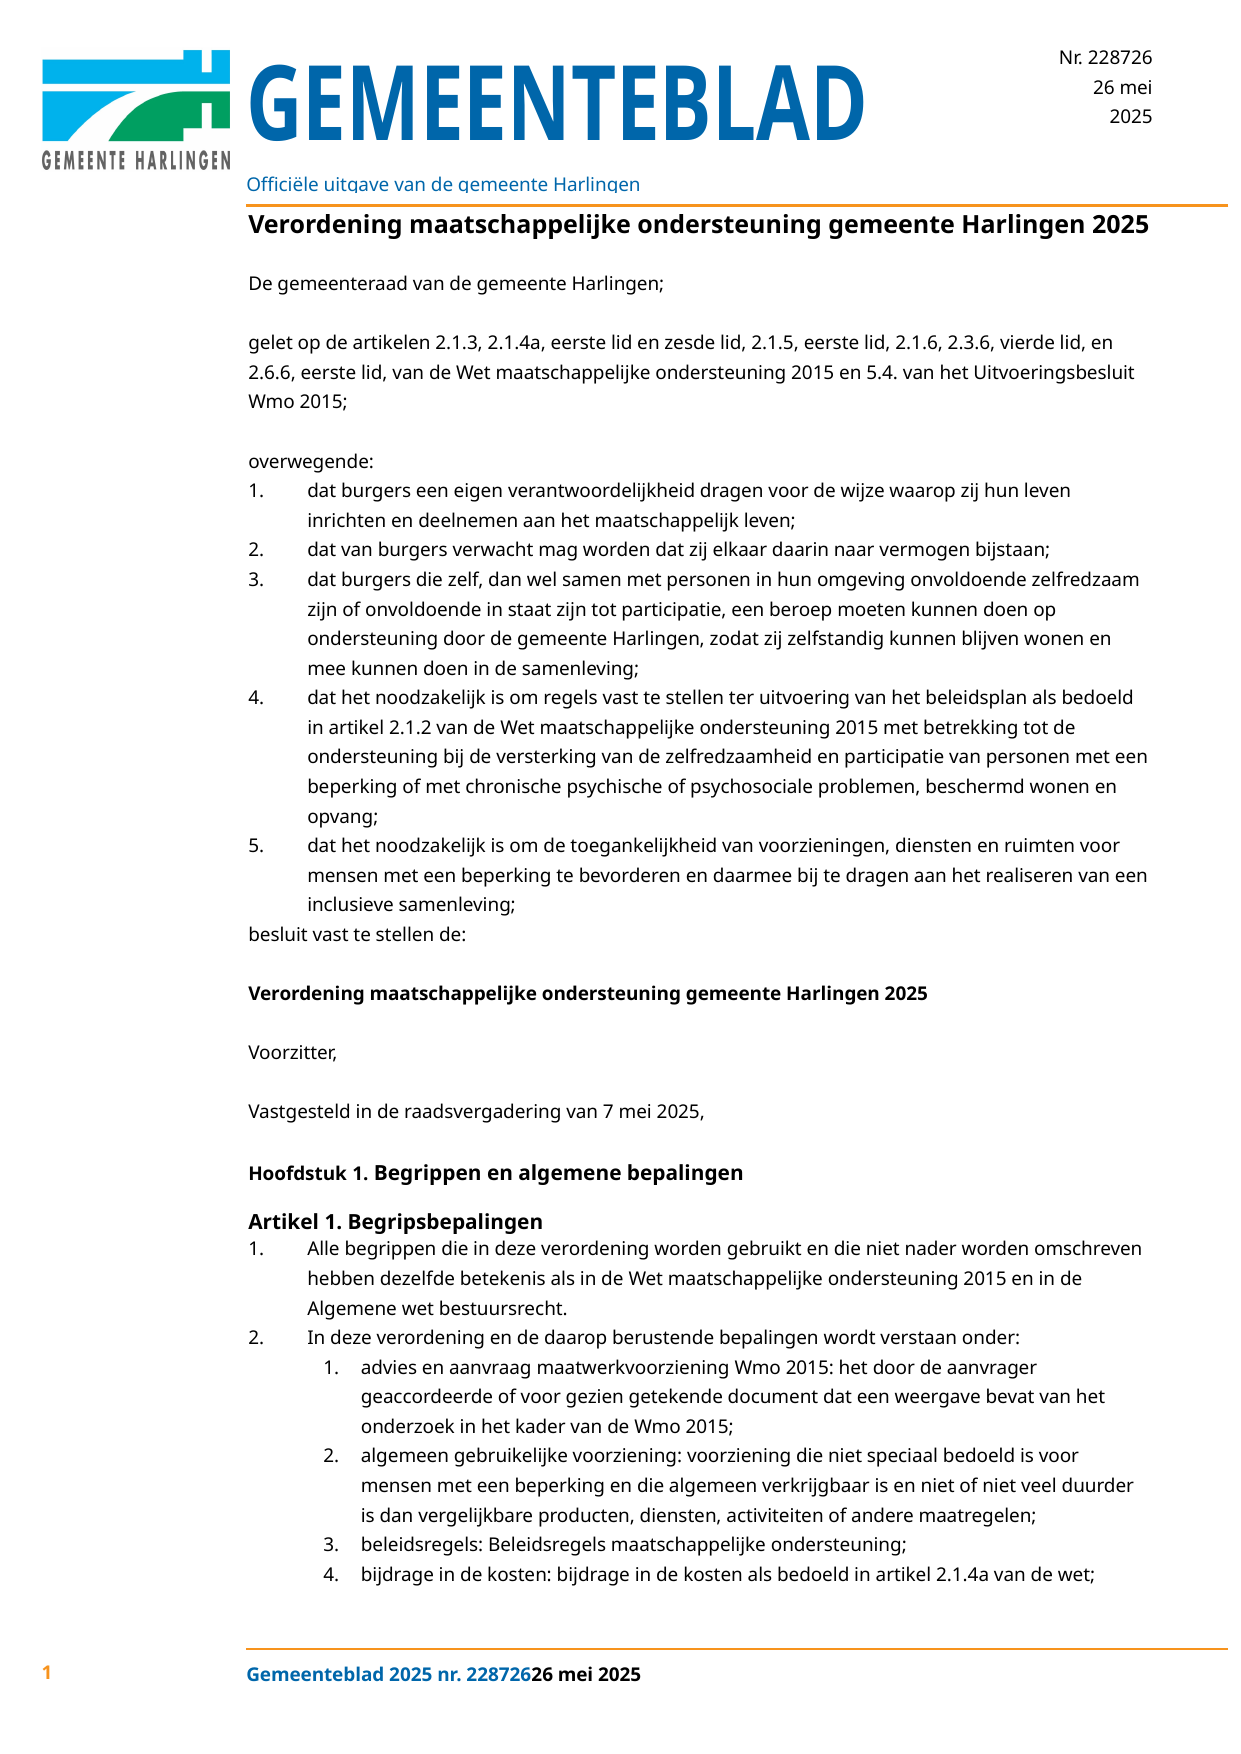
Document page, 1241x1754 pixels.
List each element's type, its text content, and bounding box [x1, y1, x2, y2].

text gelet op de artikelen 2.1.3, 2.1.4a, eerste lid en zesde lid, 2.1.5, eerste lid, 2.1.6, 2.3.6, vierde lid, en 2.6.6, eerste lid, van de Wet maatschappelijke ondersteuning 2015 en 5.4. van het Uitvoeringsbesluit Wmo 2015; [248, 329, 1152, 414]
list Alle begrippen die in deze verordening worden gebruikt en die niet nader worden omschreven hebben dezelfde betekenis als in de Wet maatschappelijke ondersteuning 2015 en in de Algemene wet bestuursrecht. [248, 1236, 1152, 1320]
list dat burgers die zelf, dan wel samen met personen in hun omgeving onvoldoende zelfredzaam zijn of onvoldoende in staat zijn tot participatie, een beroep moeten kunnen doen op ondersteuning door de gemeente Harlingen, zodat zij zelfstandig kunnen blijven wonen en mee kunnen doen in de samenleving; [248, 566, 1152, 681]
list advies en aanvraag maatwerkvoorziening Wmo 2015: het door de aanvrager geaccordeerde of voor gezien getekende document dat een weergave bevat van het onderzoek in het kader van de Wmo 2015; [323, 1354, 1152, 1439]
text Hoofdstuk 1. Begrippen en algemene bepalingen [248, 1158, 1152, 1186]
text Verordening maatschappelijke ondersteuning gemeente Harlingen 2025 [248, 207, 1152, 241]
text overwegende: [248, 448, 1152, 473]
list bijdrage in de kosten: bijdrage in de kosten als bedoeld in artikel 2.1.4a van de wet; [323, 1561, 1152, 1587]
picture [41, 47, 231, 172]
text Voorzitter, [248, 1039, 1152, 1065]
list beleidsregels: Beleidsregels maatschappelijke ondersteuning; [323, 1531, 1152, 1557]
list dat van burgers verwacht mag worden dat zij elkaar daarin naar vermogen bijstaan; [248, 537, 1152, 562]
list dat burgers een eigen verantwoordelijkheid dragen voor de wijze waarop zij hun leven inrichten en deelnemen aan het maatschappelijk leven; [248, 477, 1152, 533]
list algemeen gebruikelijke voorziening: voorziening die niet speciaal bedoeld is voor mensen met een beperking en die algemeen verkrijgbaar is en niet of niet veel duurder is dan vergelijkbare producten, diensten, activiteiten of andere maatregelen; [323, 1443, 1152, 1527]
text Vastgesteld in de raadsvergadering van 7 mei 2025, [248, 1099, 1152, 1124]
text Verordening maatschappelijke ondersteuning gemeente Harlingen 2025 [248, 980, 1152, 1006]
text besluit vast te stellen de: [248, 921, 1152, 947]
text De gemeenteraad van de gemeente Harlingen; [248, 270, 1152, 296]
list dat het noodzakelijk is om regels vast te stellen ter uitvoering van het beleidsplan als bedoeld in artikel 2.1.2 van de Wet maatschappelijke ondersteuning 2015 met betrekking tot de ondersteuning bij de versterking van de zelfredzaamheid en participatie van personen met een beperking of met chronische psychische of psychosociale problemen, beschermd wonen en opvang; [248, 684, 1152, 828]
list In deze verordening en de daarop berustende bepalingen wordt verstaan onder: [248, 1324, 1152, 1350]
text Artikel 1. Begripsbepalingen [248, 1207, 1152, 1236]
list dat het noodzakelijk is om de toegankelijkheid van voorzieningen, diensten en ruimten voor mensen met een beperking te bevorderen en daarmee bij te dragen aan het realiseren van een inclusieve samenleving; [248, 832, 1152, 917]
